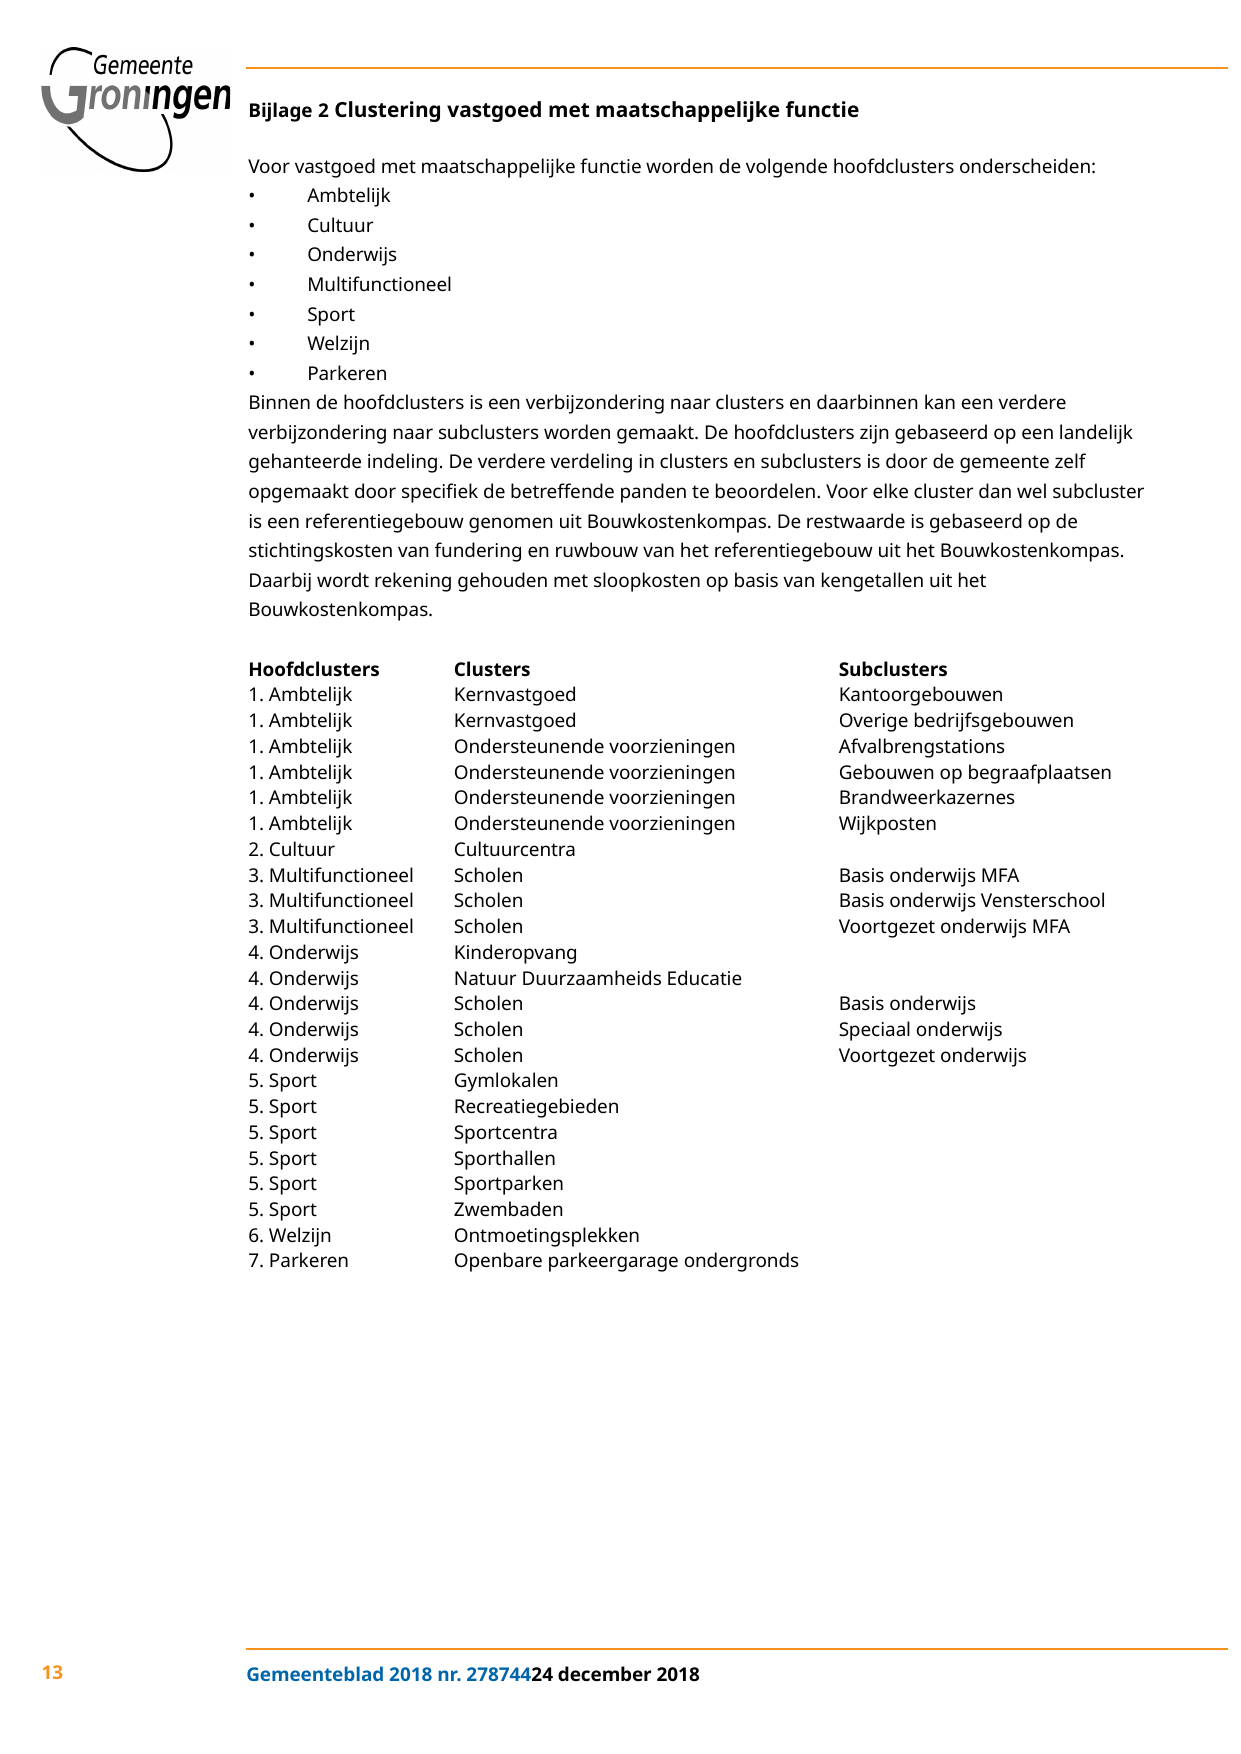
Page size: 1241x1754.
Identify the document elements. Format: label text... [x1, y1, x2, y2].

list Cultuur [248, 212, 1152, 238]
table_cell Sportcentra [454, 1119, 838, 1145]
table_cell 3. Multifunctioneel [248, 888, 454, 913]
table_cell [839, 1068, 1152, 1093]
text Binnen de hoofdclusters is een verbijzondering naar clusters en daarbinnen kan een verdere verbijzondering naar subclusters worden gemaakt. De hoofdclusters zijn gebaseerd op een landelijk gehanteerde indeling. De verdere verdeling in clusters en subclusters is door de gemeente zelf opgemaakt door specifiek de betreffende panden te beoordelen. Voor elke cluster dan wel subcluster is een referentiegebouw genomen uit Bouwkostenkompas. De restwaarde is gebaseerd op de stichtingskosten van fundering en ruwbouw van het referentiegebouw uit het Bouwkostenkompas. Daarbij wordt rekening gehouden met sloopkosten op basis van kengetallen uit het Bouwkostenkompas. [248, 389, 1152, 622]
table_cell 3. Multifunctioneel [248, 913, 454, 939]
table_cell [839, 1093, 1152, 1119]
table_cell [839, 1196, 1152, 1222]
table_cell Overige bedrijfsgebouwen [839, 708, 1152, 733]
table_cell [839, 939, 1152, 965]
table_cell [839, 836, 1152, 862]
list Multifunctioneel [248, 271, 1152, 297]
table_cell 2. Cultuur [248, 836, 454, 862]
picture [41, 47, 231, 172]
table_cell 4. Onderwijs [248, 990, 454, 1016]
table_header Subclusters [839, 656, 1152, 682]
table_cell 4. Onderwijs [248, 1016, 454, 1042]
table_cell 4. Onderwijs [248, 1042, 454, 1068]
table_cell 1. Ambtelijk [248, 785, 454, 810]
table_cell Scholen [454, 990, 838, 1016]
table_cell Scholen [454, 1042, 838, 1068]
table_cell Speciaal onderwijs [839, 1016, 1152, 1042]
table_cell 1. Ambtelijk [248, 708, 454, 733]
table_cell Scholen [454, 1016, 838, 1042]
table_cell Gebouwen op begraafplaatsen [839, 759, 1152, 784]
table_cell Ondersteunende voorzieningen [454, 785, 838, 810]
list Sport [248, 301, 1152, 327]
table_cell Ondersteunende voorzieningen [454, 733, 838, 759]
text Voor vastgoed met maatschappelijke functie worden de volgende hoofdclusters onderscheiden: [248, 153, 1152, 179]
table_cell Kinderopvang [454, 939, 838, 965]
list Parkeren [248, 360, 1152, 386]
table_header Hoofdclusters [248, 656, 454, 682]
table_cell 5. Sport [248, 1171, 454, 1196]
table_cell Ondersteunende voorzieningen [454, 759, 838, 784]
table_header Clusters [454, 656, 838, 682]
table_cell 5. Sport [248, 1068, 454, 1093]
table_cell Scholen [454, 888, 838, 913]
table_cell 5. Sport [248, 1196, 454, 1222]
table_cell 5. Sport [248, 1093, 454, 1119]
table_cell Basis onderwijs Vensterschool [839, 888, 1152, 913]
table_cell [839, 1171, 1152, 1196]
table_cell 1. Ambtelijk [248, 733, 454, 759]
table_cell 4. Onderwijs [248, 939, 454, 965]
table_cell Wijkposten [839, 810, 1152, 836]
table_cell [839, 965, 1152, 990]
table_cell 6. Welzijn [248, 1222, 454, 1248]
table_cell Basis onderwijs MFA [839, 862, 1152, 887]
list Onderwijs [248, 242, 1152, 267]
table_cell Scholen [454, 862, 838, 887]
table_cell Basis onderwijs [839, 990, 1152, 1016]
table_cell 5. Sport [248, 1119, 454, 1145]
table_cell 7. Parkeren [248, 1248, 454, 1273]
table_cell Sportparken [454, 1171, 838, 1196]
table_cell Ontmoetingsplekken [454, 1222, 838, 1248]
table_cell 1. Ambtelijk [248, 810, 454, 836]
table_cell Voortgezet onderwijs MFA [839, 913, 1152, 939]
table_cell Scholen [454, 913, 838, 939]
table_cell Ondersteunende voorzieningen [454, 810, 838, 836]
table_cell [839, 1248, 1152, 1273]
table_cell Voortgezet onderwijs [839, 1042, 1152, 1068]
list Welzijn [248, 330, 1152, 356]
table_cell Openbare parkeergarage ondergronds [454, 1248, 838, 1273]
table_cell Gymlokalen [454, 1068, 838, 1093]
table_cell Afvalbrengstations [839, 733, 1152, 759]
text Bijlage 2 Clustering vastgoed met maatschappelijke functie [248, 95, 1152, 123]
table_cell 3. Multifunctioneel [248, 862, 454, 887]
table_cell Kantoorgebouwen [839, 682, 1152, 707]
table_cell 5. Sport [248, 1145, 454, 1171]
table_cell Kernvastgoed [454, 682, 838, 707]
table_cell Sporthallen [454, 1145, 838, 1171]
table_cell 1. Ambtelijk [248, 682, 454, 707]
list Ambtelijk [248, 182, 1152, 208]
table_cell Kernvastgoed [454, 708, 838, 733]
table_cell Cultuurcentra [454, 836, 838, 862]
table_cell 1. Ambtelijk [248, 759, 454, 784]
table_cell Brandweerkazernes [839, 785, 1152, 810]
table_cell Natuur Duurzaamheids Educatie [454, 965, 838, 990]
table_cell [839, 1145, 1152, 1171]
table_cell [839, 1222, 1152, 1248]
table_cell Zwembaden [454, 1196, 838, 1222]
table_cell [839, 1119, 1152, 1145]
table_cell Recreatiegebieden [454, 1093, 838, 1119]
table_cell 4. Onderwijs [248, 965, 454, 990]
